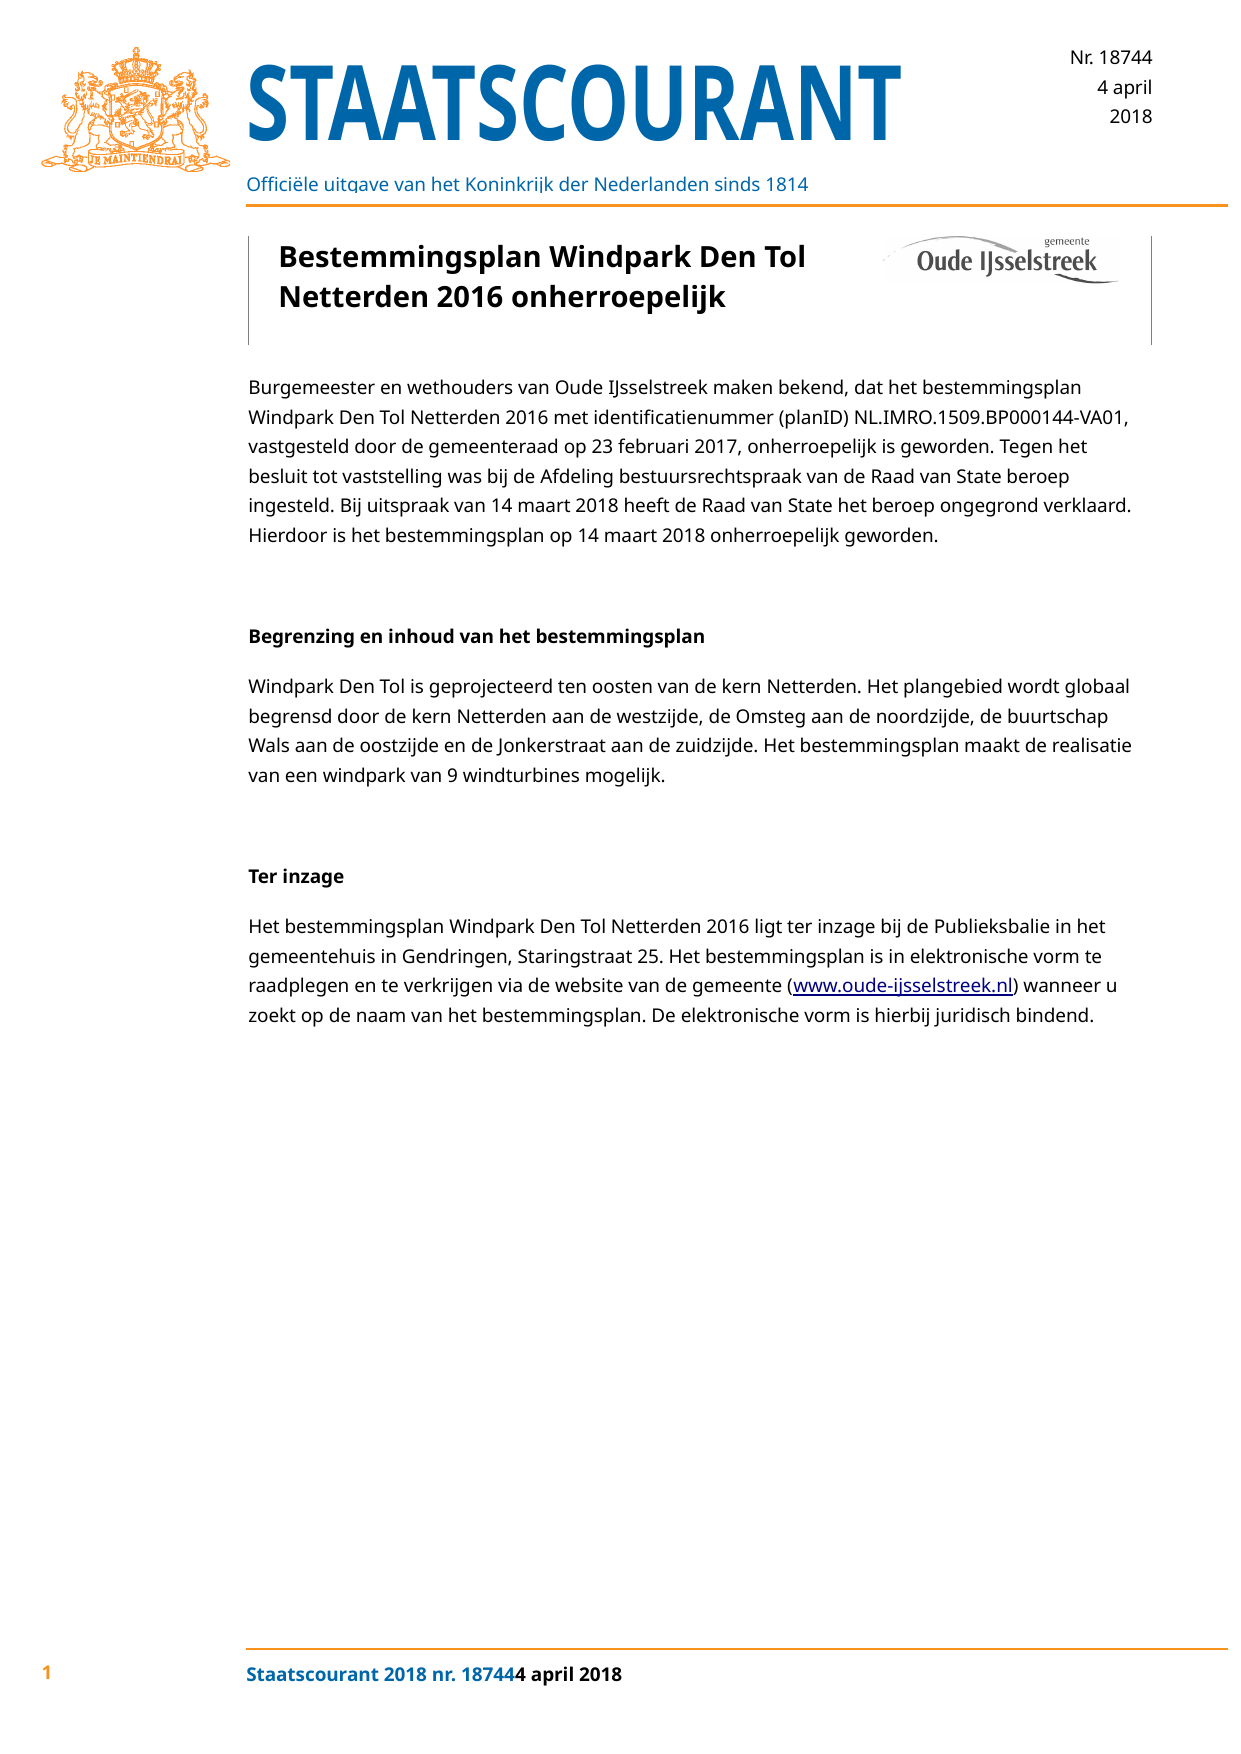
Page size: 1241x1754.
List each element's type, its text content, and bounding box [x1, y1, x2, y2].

picture [882, 236, 1119, 284]
picture [41, 47, 231, 172]
text Burgemeester en wethouders van Oude IJsselstreek maken bekend, dat het bestemmingsplan Windpark Den Tol Netterden 2016 met identificatienummer (planID) NL.IMRO.1509.BP000144-VA01, vastgesteld door de gemeenteraad op 23 februari 2017, onherroepelijk is geworden. Tegen het besluit tot vaststelling was bij de Afdeling bestuursrechtspraak van de Raad van State beroep ingesteld. Bij uitspraak van 14 maart 2018 heeft de Raad van State het beroep ongegrond verklaard. Hierdoor is het bestemmingsplan op 14 maart 2018 onherroepelijk geworden. [248, 374, 1152, 548]
text Begrenzing en inhoud van het bestemmingsplan [248, 623, 1152, 649]
text Ter inzage [248, 863, 1152, 889]
table_header [850, 236, 1151, 345]
text Windpark Den Tol is geprojecteerd ten oosten van de kern Netterden. Het plangebied wordt globaal begrensd door de kern Netterden aan de westzijde, de Omsteg aan de noordzijde, de buurtschap Wals aan de oostzijde en de Jonkerstraat aan de zuidzijde. Het bestemmingsplan maakt de realisatie van een windpark van 9 windturbines mogelijk. [248, 673, 1152, 788]
text Het bestemmingsplan Windpark Den Tol Netterden 2016 ligt ter inzage bij de Publieksbalie in het gemeentehuis in Gendringen, Staringstraat 25. Het bestemmingsplan is in elektronische vorm te raadplegen en te verkrijgen via de website van de gemeente (www.oude-ijsselstreek.nl) wanneer u zoekt op de naam van het bestemmingsplan. De elektronische vorm is hierbij juridisch bindend. [248, 913, 1152, 1028]
table_header Bestemmingsplan Windpark Den Tol Netterden 2016 onherroepelijk [249, 236, 850, 345]
